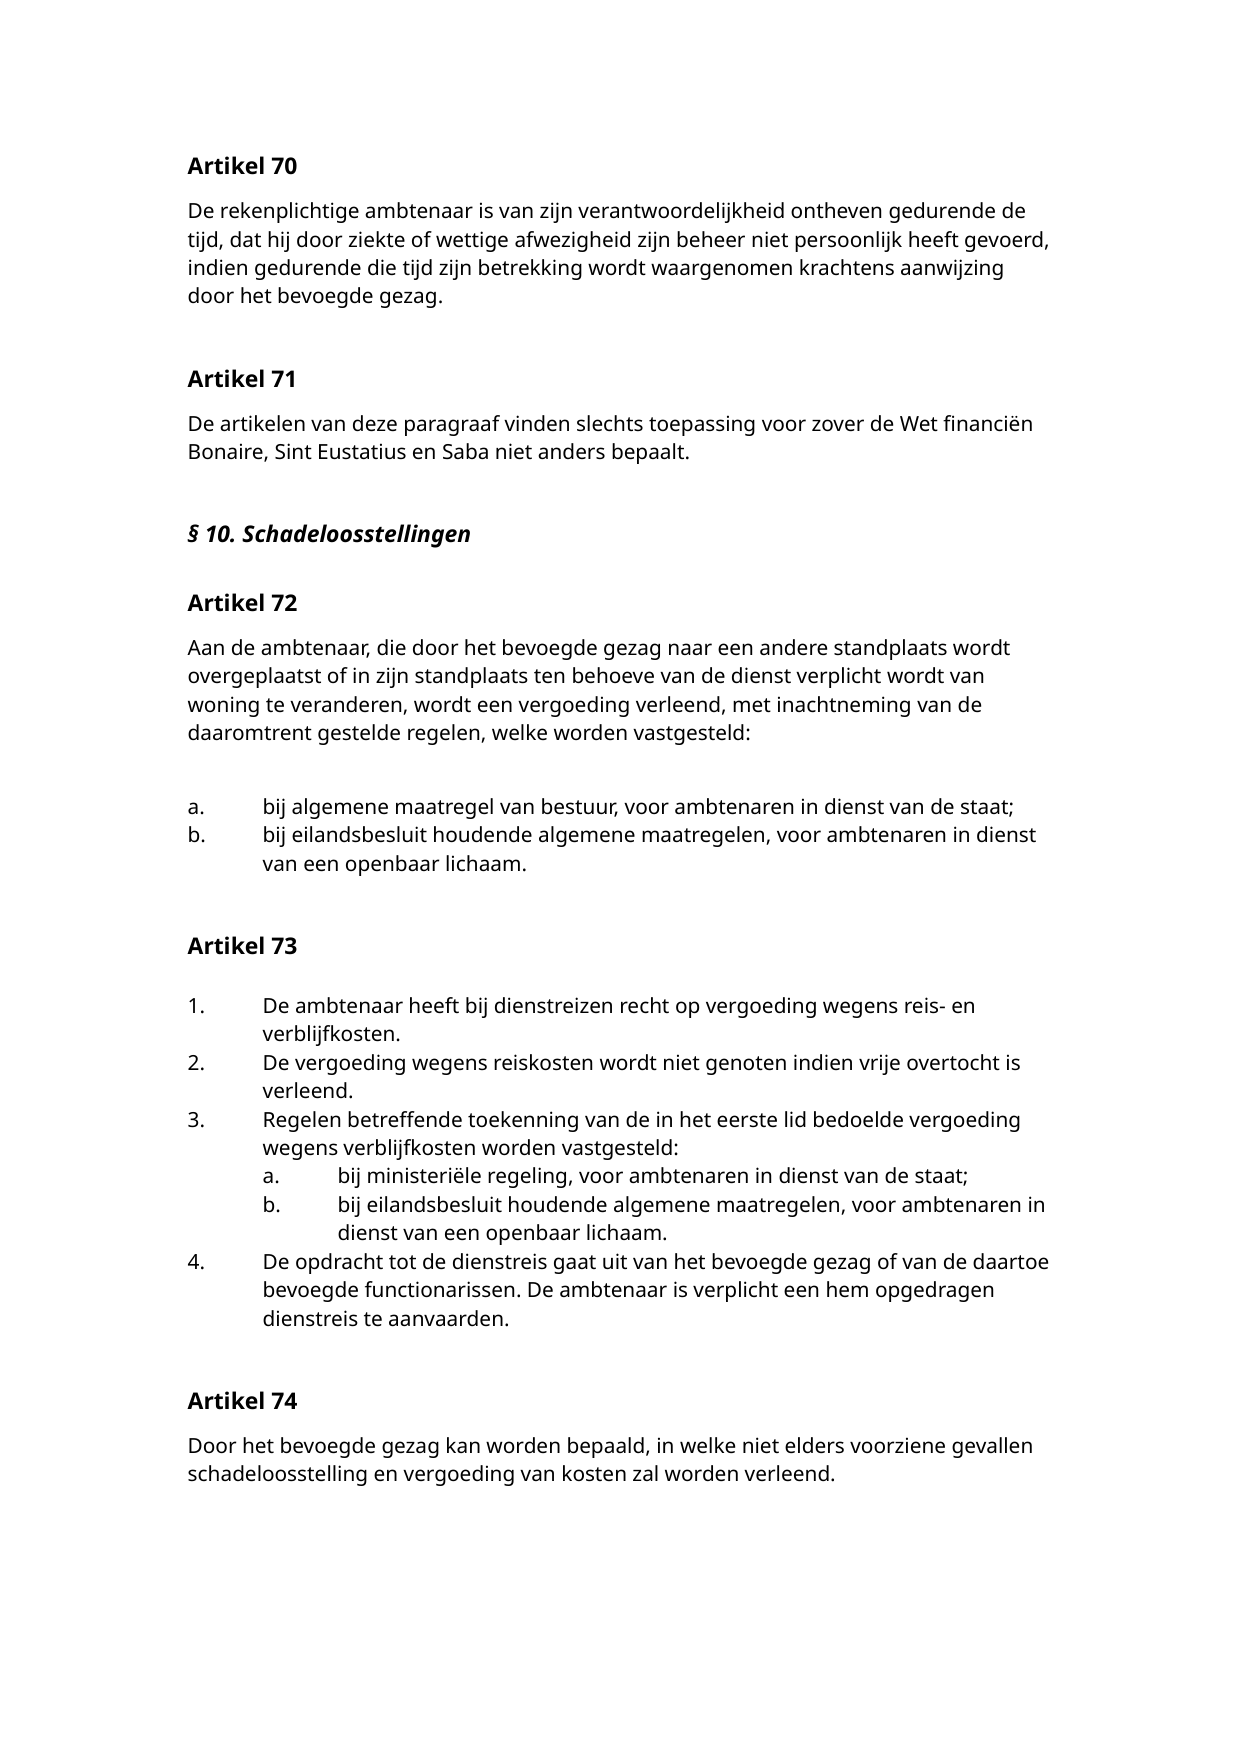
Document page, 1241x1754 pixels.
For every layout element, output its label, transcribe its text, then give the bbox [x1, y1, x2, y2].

subtitle Artikel 73 [187, 930, 1053, 961]
list Regelen betreffende toekenning van de in het eerste lid bedoelde vergoeding wegens verblijfkosten worden vastgesteld: [187, 1105, 1053, 1162]
list bij algemene maatregel van bestuur, voor ambtenaren in dienst van de staat; [187, 792, 1053, 820]
subtitle Artikel 71 [187, 362, 1053, 394]
text De rekenplichtige ambtenaar is van zijn verantwoordelijkheid ontheven gedurende de tijd, dat hij door ziekte of wettige afwezigheid zijn beheer niet persoonlijk heeft gevoerd, indien gedurende die tijd zijn betrekking wordt waargenomen krachtens aanwijzing door het bevoegde gezag. [187, 196, 1053, 310]
text Door het bevoegde gezag kan worden bepaald, in welke niet elders voorziene gevallen schadeloosstelling en vergoeding van kosten zal worden verleend. [187, 1431, 1053, 1488]
text De artikelen van deze paragraaf vinden slechts toepassing voor zover de Wet financiën Bonaire, Sint Eustatius en Saba niet anders bepaalt. [187, 409, 1053, 466]
list bij eilandsbesluit houdende algemene maatregelen, voor ambtenaren in dienst van een openbaar lichaam. [262, 1190, 1053, 1247]
subtitle Artikel 72 [187, 587, 1053, 618]
subtitle § 10. Schadeloosstellingen [187, 518, 1053, 549]
list De opdracht tot de dienstreis gaat uit van het bevoegde gezag of van de daartoe bevoegde functionarissen. De ambtenaar is verplicht een hem opgedragen dienstreis te aanvaarden. [187, 1247, 1053, 1332]
list De ambtenaar heeft bij dienstreizen recht op vergoeding wegens reis- en verblijfkosten. [187, 991, 1053, 1048]
list bij eilandsbesluit houdende algemene maatregelen, voor ambtenaren in dienst van een openbaar lichaam. [187, 820, 1053, 877]
list bij ministeriële regeling, voor ambtenaren in dienst van de staat; [262, 1162, 1053, 1190]
text Aan de ambtenaar, die door het bevoegde gezag naar een andere standplaats wordt overgeplaatst of in zijn standplaats ten behoeve van de dienst verplicht wordt van woning te veranderen, wordt een vergoeding verleend, met inachtneming van de daaromtrent gestelde regelen, welke worden vastgesteld: [187, 633, 1053, 747]
subtitle Artikel 70 [187, 150, 1053, 181]
subtitle Artikel 74 [187, 1385, 1053, 1416]
list De vergoeding wegens reiskosten wordt niet genoten indien vrije overtocht is verleend. [187, 1048, 1053, 1105]
